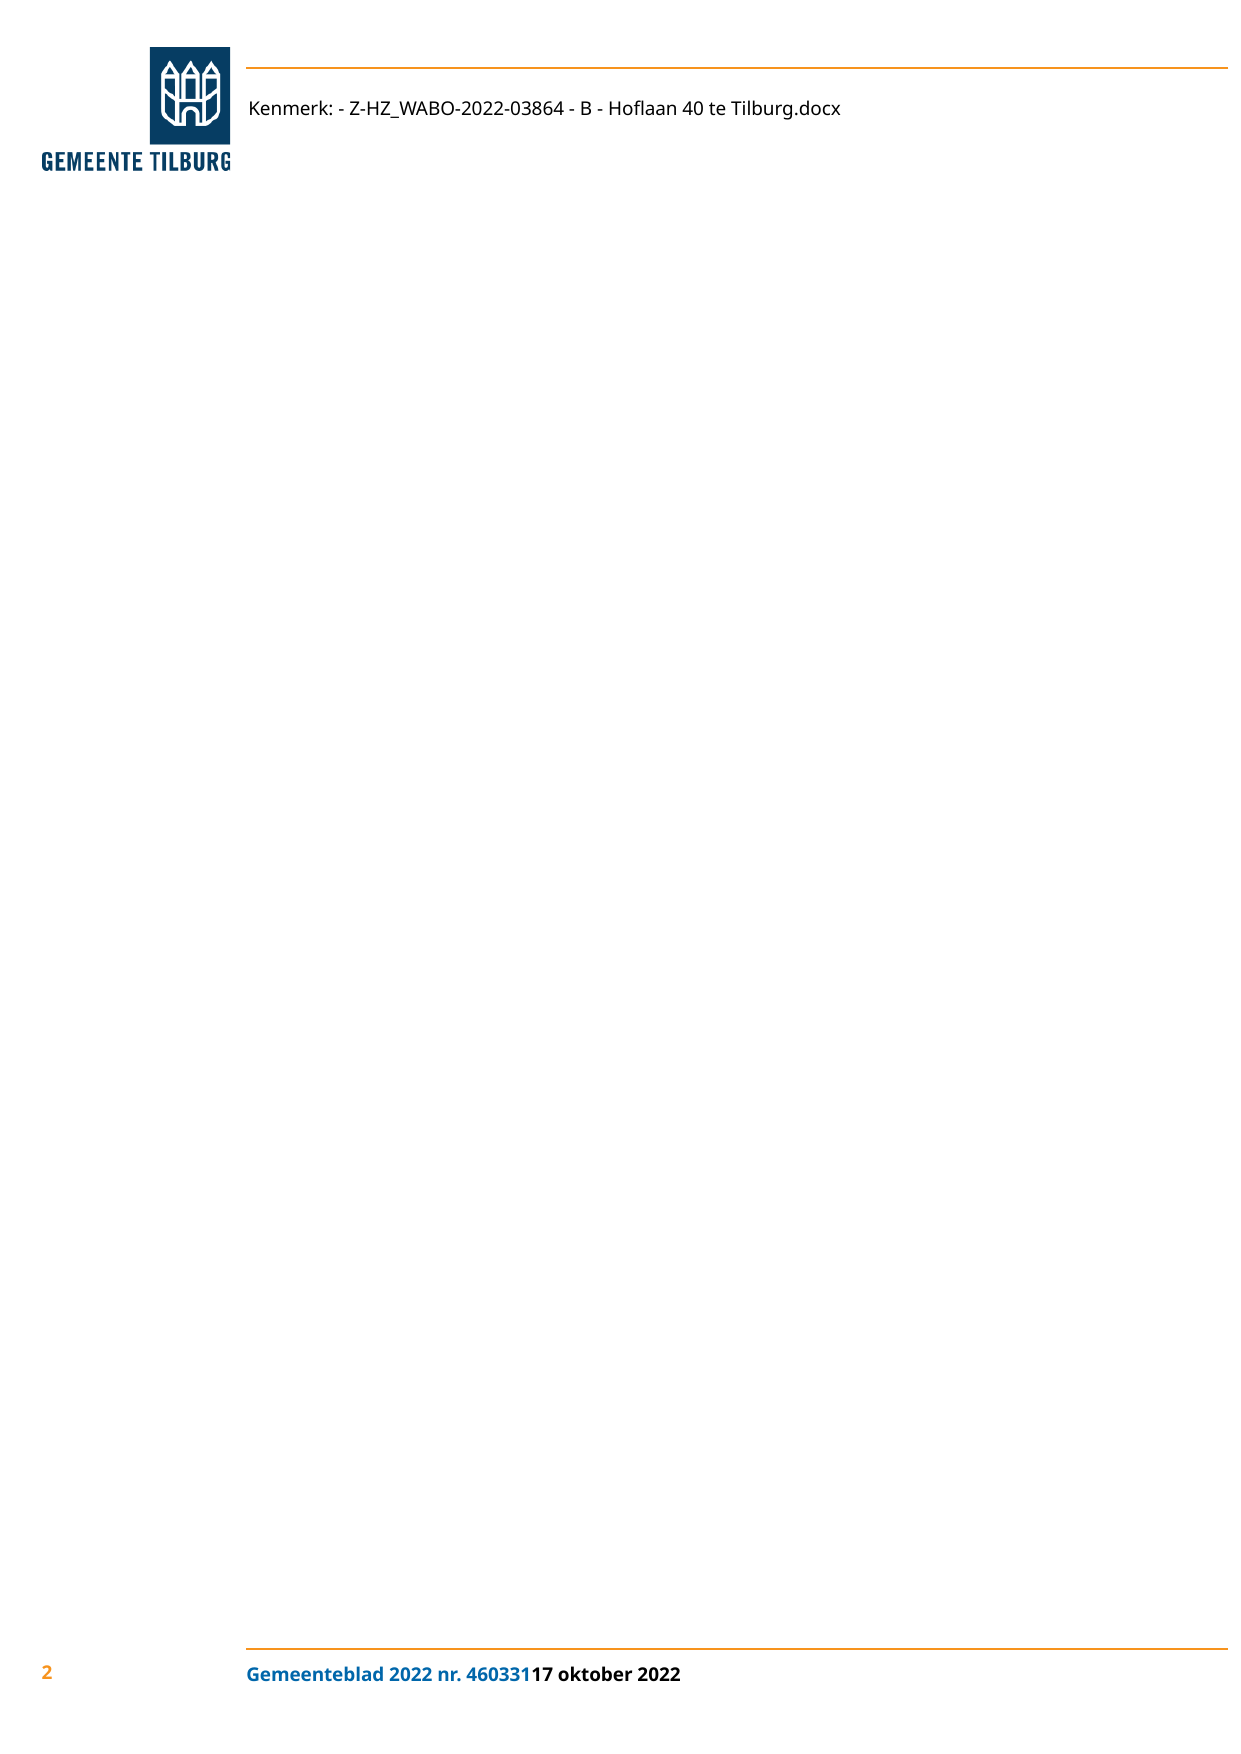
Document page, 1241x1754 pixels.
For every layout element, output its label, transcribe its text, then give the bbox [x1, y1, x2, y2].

text Kenmerk: - Z-HZ_WABO-2022-03864 - B - Hoflaan 40 te Tilburg.docx [248, 95, 1152, 121]
picture [41, 47, 231, 172]
